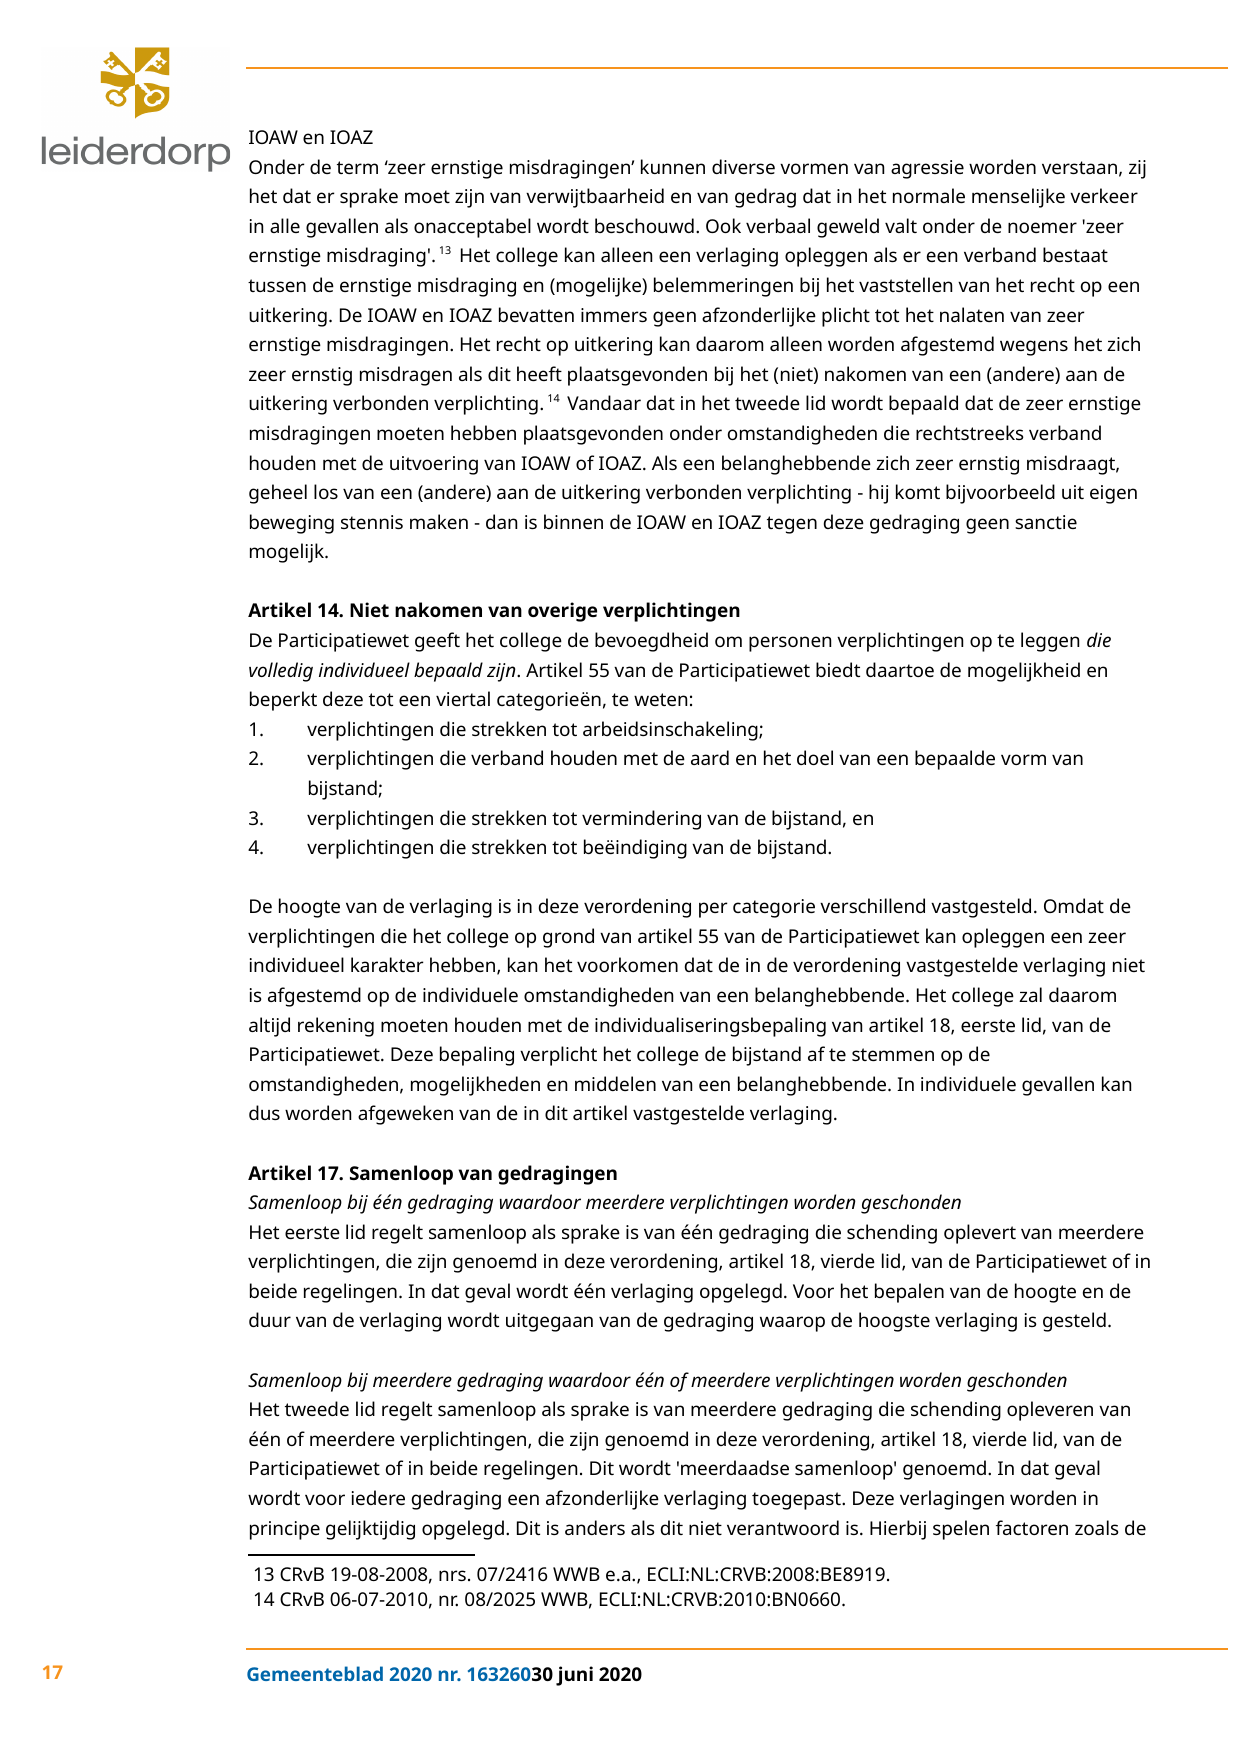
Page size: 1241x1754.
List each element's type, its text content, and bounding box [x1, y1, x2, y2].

text De hoogte van de verlaging is in deze verordening per categorie verschillend vastgesteld. Omdat de verplichtingen die het college op grond van artikel 55 van de Participatiewet kan opleggen een zeer individueel karakter hebben, kan het voorkomen dat de in de verordening vastgestelde verlaging niet is afgestemd op de individuele omstandigheden van een belanghebbende. Het college zal daarom altijd rekening moeten houden met de individualiseringsbepaling van artikel 18, eerste lid, van de Participatiewet. Deze bepaling verplicht het college de bijstand af te stemmen op de omstandigheden, mogelijkheden en middelen van een belanghebbende. In individuele gevallen kan dus worden afgeweken van de in dit artikel vastgestelde verlaging. [248, 893, 1152, 1126]
list verplichtingen die strekken tot arbeidsinschakeling; [248, 716, 1152, 742]
text De Participatiewet geeft het college de bevoegdheid om personen verplichtingen op te leggen die volledig individueel bepaald zijn. Artikel 55 van de Participatiewet biedt daartoe de mogelijkheid en beperkt deze tot een viertal categorieën, te weten: [248, 627, 1152, 712]
text Het tweede lid regelt samenloop als sprake is van meerdere gedraging die schending opleveren van één of meerdere verplichtingen, die zijn genoemd in deze verordening, artikel 18, vierde lid, van de Participatiewet of in beide regelingen. Dit wordt 'meerdaadse samenloop' genoemd. In dat geval wordt voor iedere gedraging een afzonderlijke verlaging toegepast. Deze verlagingen worden in principe gelijktijdig opgelegd. Dit is anders als dit niet verantwoord is. Hierbij spelen factoren zoals de [248, 1396, 1152, 1541]
text Samenloop bij één gedraging waardoor meerdere verplichtingen worden geschonden [248, 1189, 1152, 1215]
list verplichtingen die strekken tot beëindiging van de bijstand. [248, 834, 1152, 860]
text Artikel 17. Samenloop van gedragingen [248, 1160, 1152, 1186]
text Artikel 14. Niet nakomen van overige verplichtingen [248, 598, 1152, 623]
text CRvB 06-07-2010, nr. 08/2025 WWB, ECLI:NL:CRVB:2010:BN0660. [248, 1586, 1152, 1612]
text CRvB 19-08-2008, nrs. 07/2416 WWB e.a., ECLI:NL:CRVB:2008:BE8919. [248, 1561, 1152, 1586]
picture [41, 47, 231, 172]
list verplichtingen die verband houden met de aard en het doel van een bepaalde vorm van bijstand; [248, 746, 1152, 801]
list verplichtingen die strekken tot vermindering van de bijstand, en [248, 805, 1152, 831]
text IOAW en IOAZ [248, 124, 1152, 150]
text Onder de term ‘zeer ernstige misdragingen’ kunnen diverse vormen van agressie worden verstaan, zij het dat er sprake moet zijn van verwijtbaarheid en van gedrag dat in het normale menselijke verkeer in alle gevallen als onacceptabel wordt beschouwd. Ook verbaal geweld valt onder de noemer 'zeer ernstige misdraging'. Het college kan alleen een verlaging opleggen als er een verband bestaat tussen de ernstige misdraging en (mogelijke) belemmeringen bij het vaststellen van het recht op een uitkering. De IOAW en IOAZ bevatten immers geen afzonderlijke plicht tot het nalaten van zeer ernstige misdragingen. Het recht op uitkering kan daarom alleen worden afgestemd wegens het zich zeer ernstig misdragen als dit heeft plaatsgevonden bij het (niet) nakomen van een (andere) aan de uitkering verbonden verplichting. Vandaar dat in het tweede lid wordt bepaald dat de zeer ernstige misdragingen moeten hebben plaatsgevonden onder omstandigheden die rechtstreeks verband houden met de uitvoering van IOAW of IOAZ. Als een belanghebbende zich zeer ernstig misdraagt, geheel los van een (andere) aan de uitkering verbonden verplichting - hij komt bijvoorbeeld uit eigen beweging stennis maken - dan is binnen de IOAW en IOAZ tegen deze gedraging geen sanctie mogelijk. [248, 154, 1152, 564]
text Samenloop bij meerdere gedraging waardoor één of meerdere verplichtingen worden geschonden [248, 1367, 1152, 1393]
text Het eerste lid regelt samenloop als sprake is van één gedraging die schending oplevert van meerdere verplichtingen, die zijn genoemd in deze verordening, artikel 18, vierde lid, van de Participatiewet of in beide regelingen. In dat geval wordt één verlaging opgelegd. Voor het bepalen van de hoogte en de duur van de verlaging wordt uitgegaan van de gedraging waarop de hoogste verlaging is gesteld. [248, 1219, 1152, 1333]
